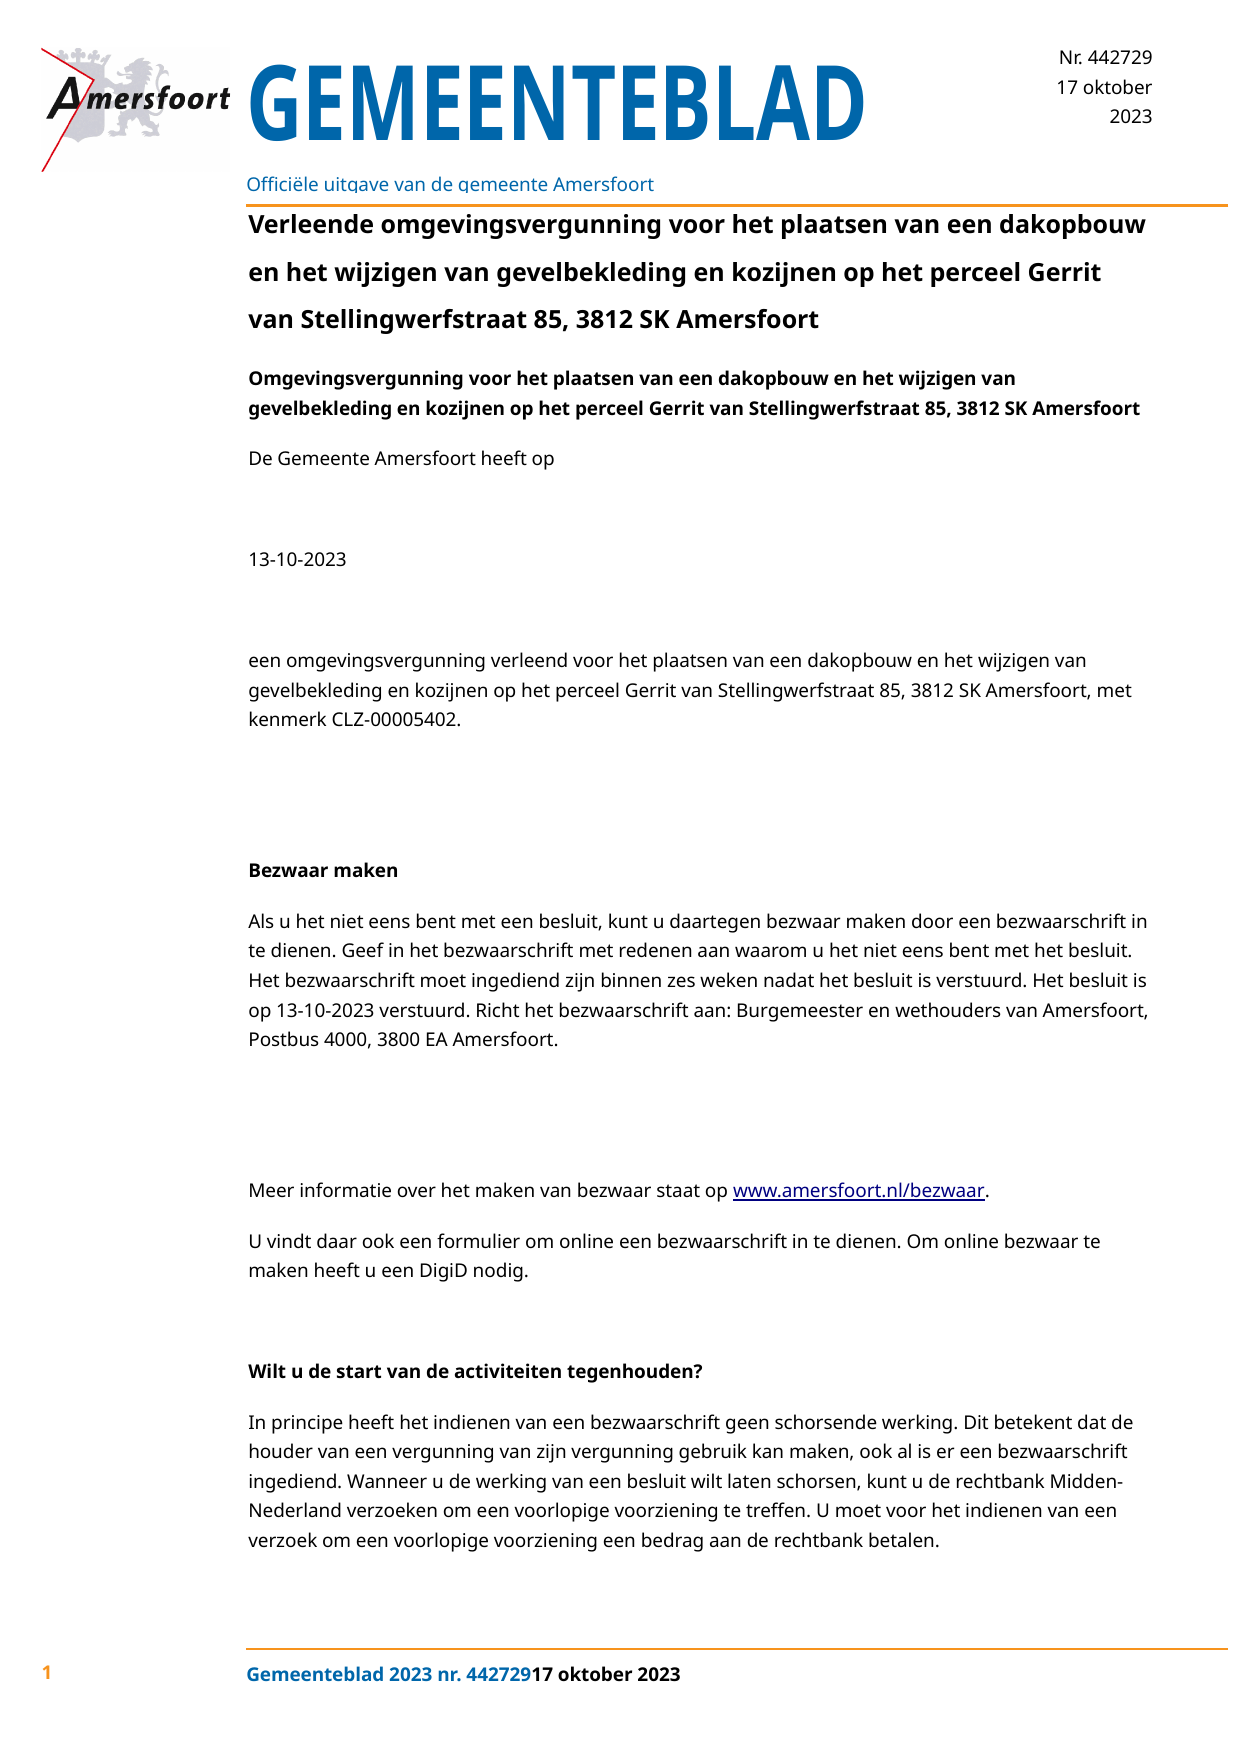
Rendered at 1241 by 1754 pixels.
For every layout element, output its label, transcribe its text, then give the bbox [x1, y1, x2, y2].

picture [41, 47, 231, 172]
text U vindt daar ook een formulier om online een bezwaarschrift in te dienen. Om online bezwaar te maken heeft u een DigiD nodig. [248, 1228, 1152, 1283]
text Omgevingsvergunning voor het plaatsen van een dakopbouw en het wijzigen van gevelbekleding en kozijnen op het perceel Gerrit van Stellingwerfstraat 85, 3812 SK Amersfoort [248, 366, 1152, 421]
text Als u het niet eens bent met een besluit, kunt u daartegen bezwaar maken door een bezwaarschrift in te dienen. Geef in het bezwaarschrift met redenen aan waarom u het niet eens bent met het besluit. Het bezwaarschrift moet ingediend zijn binnen zes weken nadat het besluit is verstuurd. Het besluit is op 13-10-2023 verstuurd. Richt het bezwaarschrift aan: Burgemeester en wethouders van Amersfoort, Postbus 4000, 3800 EA Amersfoort. [248, 908, 1152, 1052]
text Meer informatie over het maken van bezwaar staat op www.amersfoort.nl/bezwaar. [248, 1178, 1152, 1203]
text Bezwaar maken [248, 858, 1152, 883]
text een omgevingsvergunning verleend voor het plaatsen van een dakopbouw en het wijzigen van gevelbekleding en kozijnen op het perceel Gerrit van Stellingwerfstraat 85, 3812 SK Amersfoort, met kenmerk CLZ-00005402. [248, 647, 1152, 732]
text De Gemeente Amersfoort heeft op [248, 446, 1152, 471]
text Verleende omgevingsvergunning voor het plaatsen van een dakopbouw en het wijzigen van gevelbekleding en kozijnen op het perceel Gerrit van Stellingwerfstraat 85, 3812 SK Amersfoort [248, 207, 1152, 336]
text In principe heeft het indienen van een bezwaarschrift geen schorsende werking. Dit betekent dat de houder van een vergunning van zijn vergunning gebruik kan maken, ook al is er een bezwaarschrift ingediend. Wanneer u de werking van een besluit wilt laten schorsen, kunt u de rechtbank Midden-Nederland verzoeken om een voorlopige voorziening te treffen. U moet voor het indienen van een verzoek om een voorlopige voorziening een bedrag aan de rechtbank betalen. [248, 1409, 1152, 1553]
text 13-10-2023 [248, 546, 1152, 572]
text Wilt u de start van de activiteiten tegenhouden? [248, 1358, 1152, 1384]
